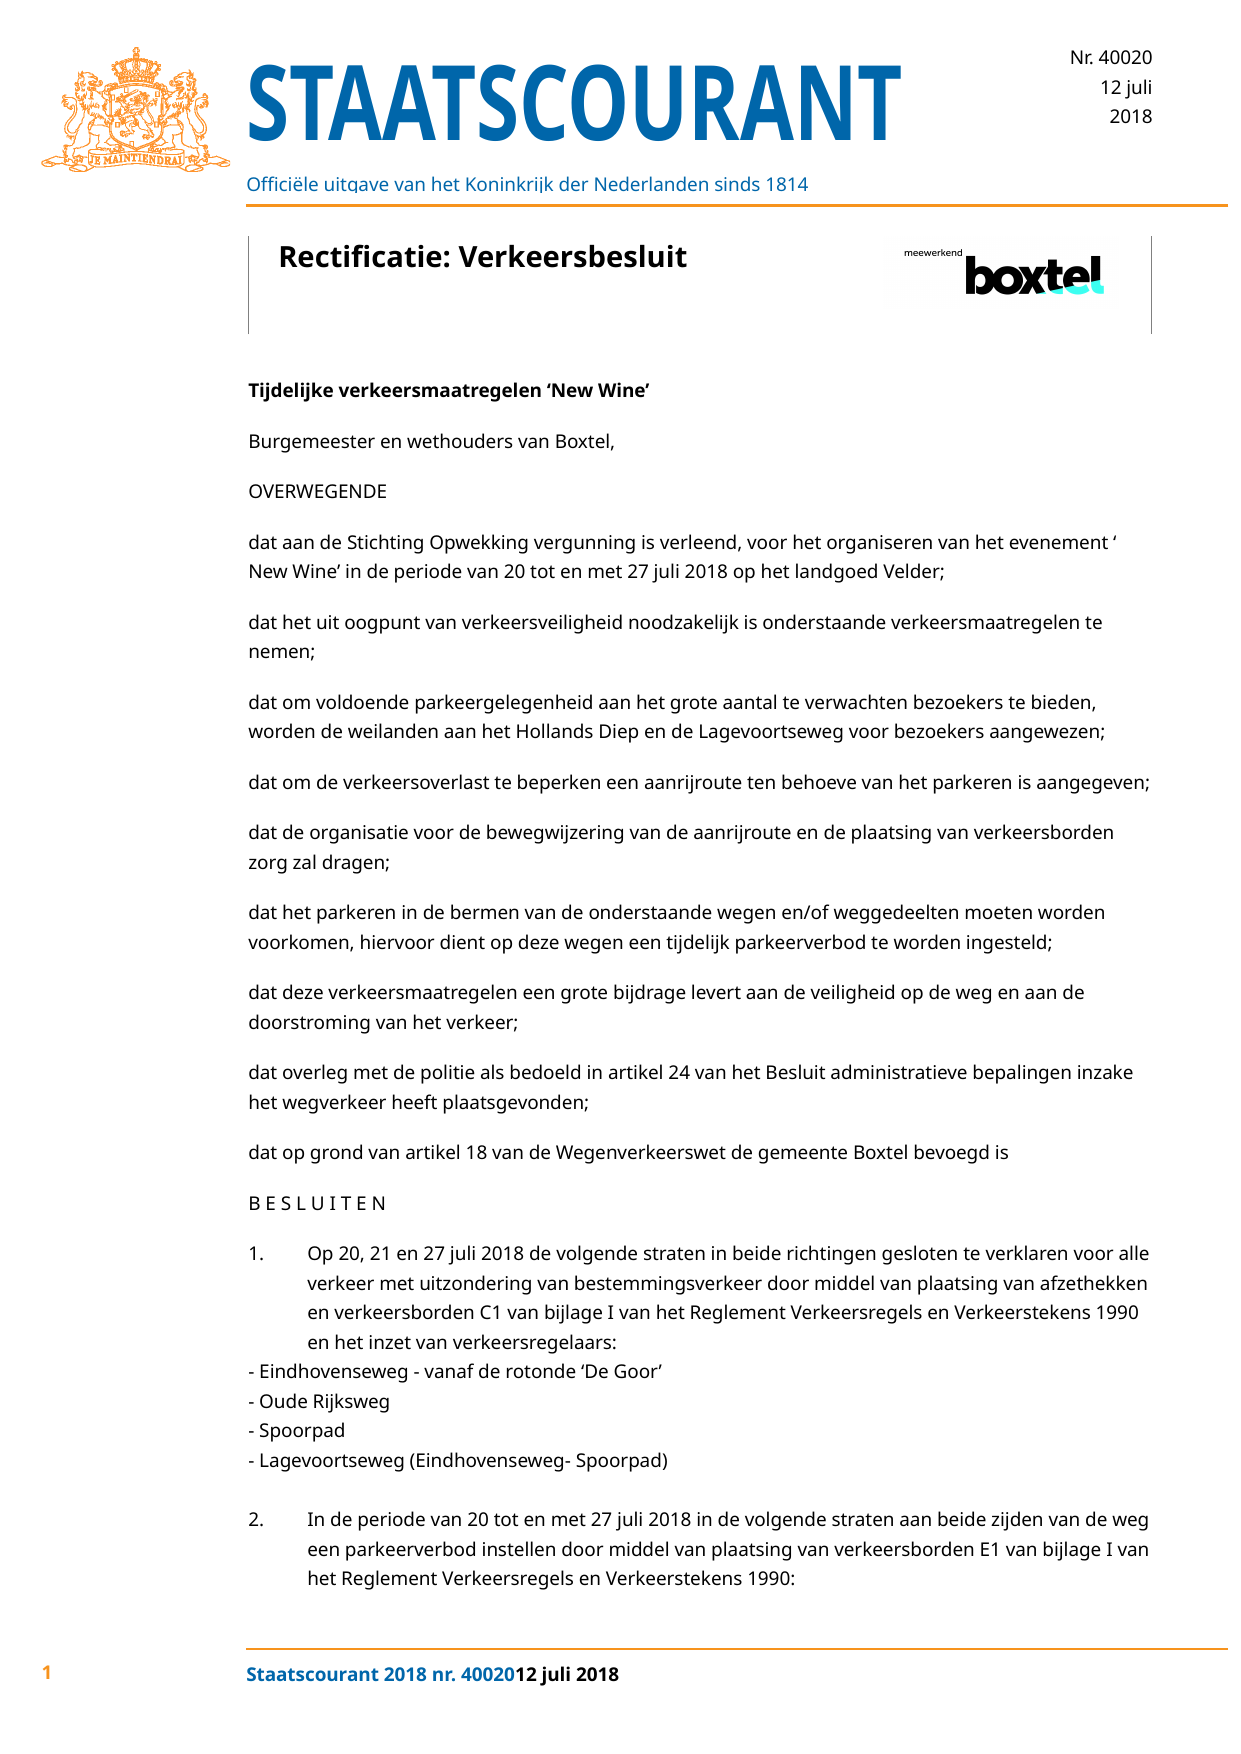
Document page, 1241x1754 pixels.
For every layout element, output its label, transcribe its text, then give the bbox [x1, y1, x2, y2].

text Tijdelijke verkeersmaatregelen ‘New Wine’ [248, 378, 1152, 403]
text B E S L U I T E N [248, 1190, 1152, 1216]
text dat overleg met de politie als bedoeld in artikel 24 van het Besluit administratieve bepalingen inzake het wegverkeer heeft plaatsgevonden; [248, 1059, 1152, 1115]
text - Lagevoortseweg (Eindhovenseweg- Spoorpad) [248, 1447, 1152, 1473]
table_header Rectificatie: Verkeersbesluit [249, 236, 850, 334]
text - Oude Rijksweg [248, 1388, 1152, 1414]
text - Eindhovenseweg - vanaf de rotonde ‘De Goor’ [248, 1358, 1152, 1384]
text dat op grond van artikel 18 van de Wegenverkeerswet de gemeente Boxtel bevoegd is [248, 1139, 1152, 1165]
text Burgemeester en wethouders van Boxtel, [248, 428, 1152, 454]
text OVERWEGENDE [248, 478, 1152, 504]
text - Spoorpad [248, 1418, 1152, 1443]
list In de periode van 20 tot en met 27 juli 2018 in de volgende straten aan beide zijden van de weg een parkeerverbod instellen door middel van plaatsing van verkeersborden E1 van bijlage I van het Reglement Verkeersregels en Verkeerstekens 1990: [248, 1506, 1152, 1591]
text dat om voldoende parkeergelegenheid aan het grote aantal te verwachten bezoekers te bieden, worden de weilanden aan het Hollands Diep en de Lagevoortseweg voor bezoekers aangewezen; [248, 689, 1152, 744]
list Op 20, 21 en 27 juli 2018 de volgende straten in beide richtingen gesloten te verklaren voor alle verkeer met uitzondering van bestemmingsverkeer door middel van plaatsing van afzethekken en verkeersborden C1 van bijlage I van het Reglement Verkeersregels en Verkeerstekens 1990 en het inzet van verkeersregelaars: [248, 1240, 1152, 1355]
text dat om de verkeersoverlast te beperken een aanrijroute ten behoeve van het parkeren is aangegeven; [248, 769, 1152, 795]
text dat aan de Stichting Opwekking vergunning is verleend, voor het organiseren van het evenement ‘ New Wine’ in de periode van 20 tot en met 27 juli 2018 op het landgoed Velder; [248, 529, 1152, 584]
text dat deze verkeersmaatregelen een grote bijdrage levert aan de veiligheid op de weg en aan de doorstroming van het verkeer; [248, 979, 1152, 1035]
text dat het parkeren in de bermen van de onderstaande wegen en/of weggedeelten moeten worden voorkomen, hiervoor dient op deze wegen een tijdelijk parkeerverbod te worden ingesteld; [248, 899, 1152, 955]
text dat het uit oogpunt van verkeersveiligheid noodzakelijk is onderstaande verkeersmaatregelen te nemen; [248, 609, 1152, 664]
text dat de organisatie voor de bewegwijzering van de aanrijroute en de plaatsing van verkeersborden zorg zal dragen; [248, 819, 1152, 875]
picture [882, 236, 1119, 309]
table_header [850, 236, 1151, 334]
picture [41, 47, 231, 172]
